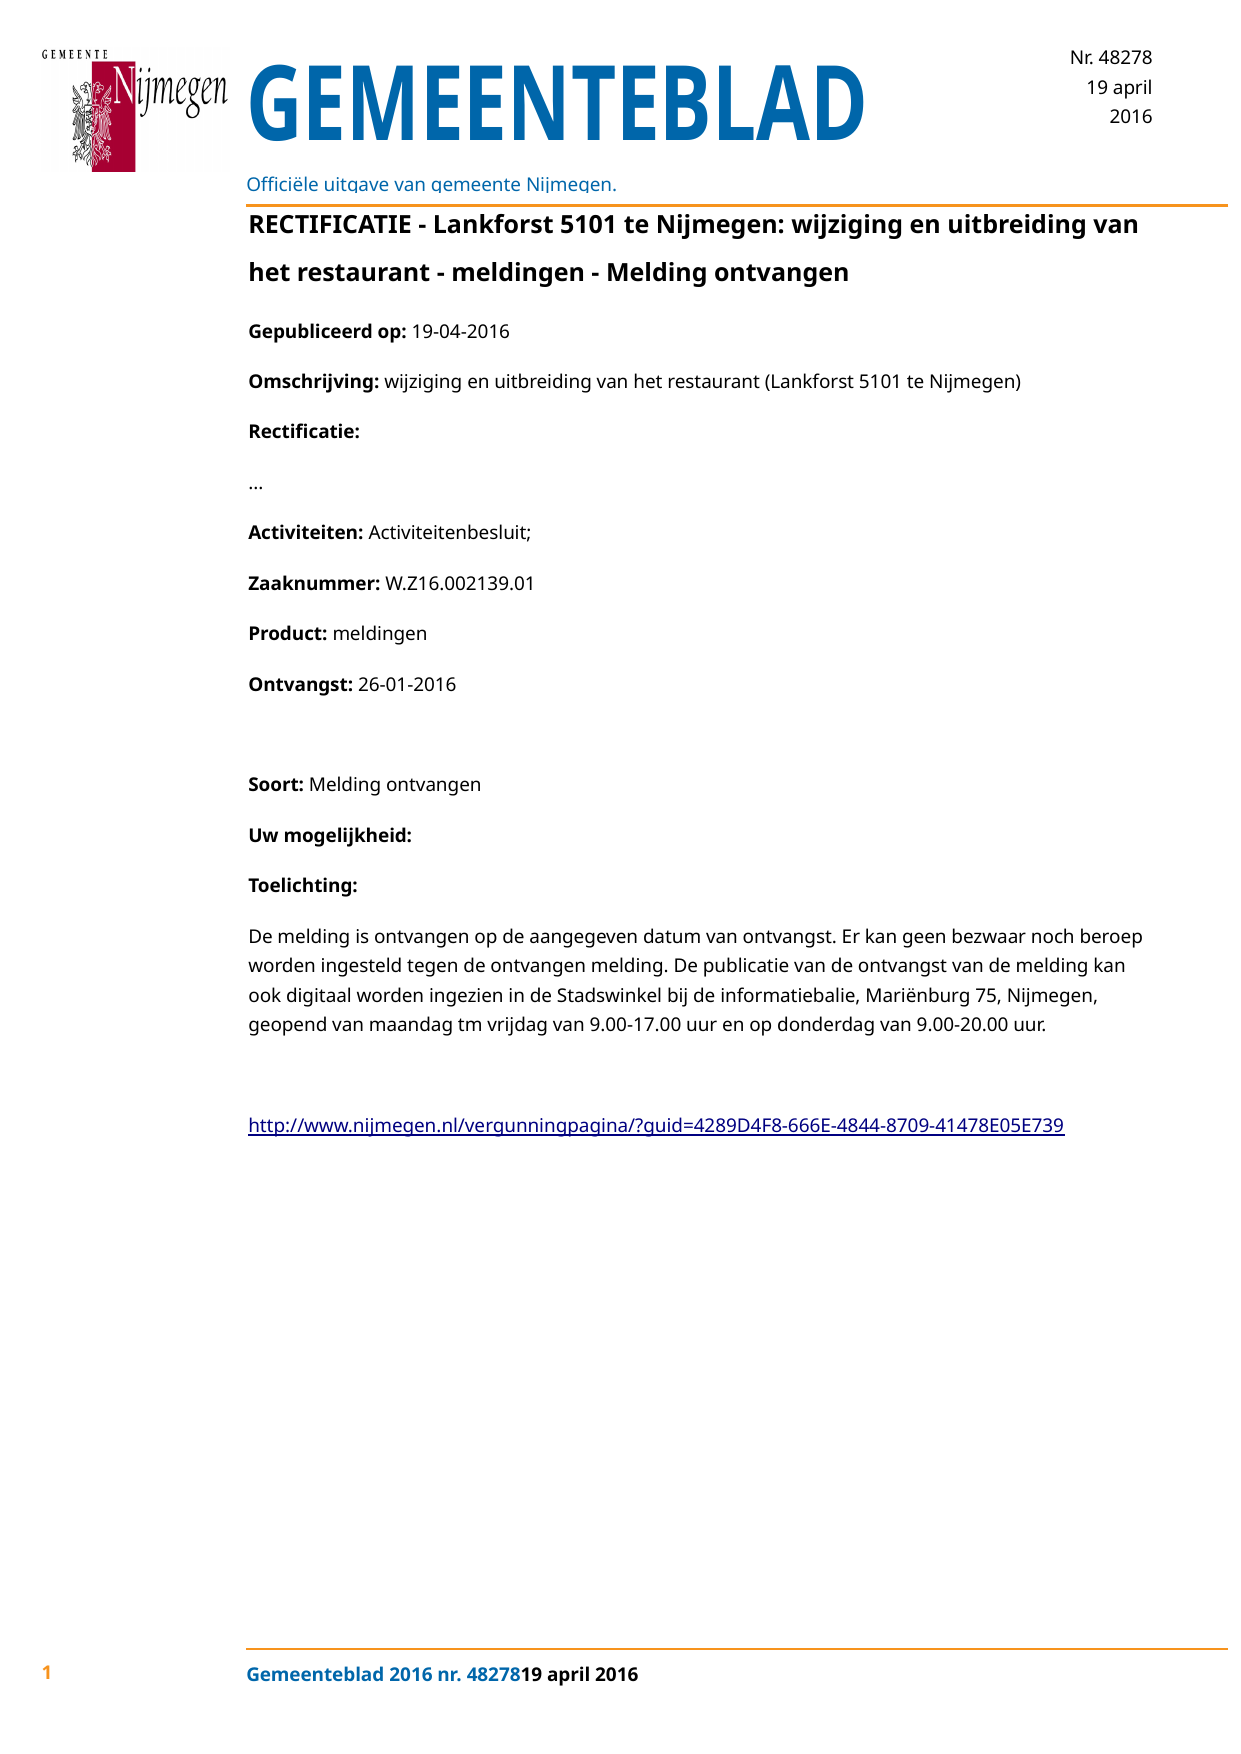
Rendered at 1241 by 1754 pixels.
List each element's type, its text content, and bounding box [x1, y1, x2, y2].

picture [41, 47, 231, 172]
text Activiteiten: Activiteitenbesluit; [248, 519, 1152, 545]
text Soort: Melding ontvangen [248, 772, 1152, 797]
text Uw mogelijkheid: [248, 822, 1152, 848]
text Omschrijving: wijziging en uitbreiding van het restaurant (Lankforst 5101 te Nijmegen) [248, 368, 1152, 394]
text De melding is ontvangen op de aangegeven datum van ontvangst. Er kan geen bezwaar noch beroep worden ingesteld tegen de ontvangen melding. De publicatie van de ontvangst van de melding kan ook digitaal worden ingezien in de Stadswinkel bij de informatiebalie, Mariënburg 75, Nijmegen, geopend van maandag tm vrijdag van 9.00-17.00 uur en op donderdag van 9.00-20.00 uur. [248, 923, 1152, 1037]
text Product: meldingen [248, 620, 1152, 646]
text ... [248, 469, 1152, 495]
text RECTIFICATIE - Lankforst 5101 te Nijmegen: wijziging en uitbreiding van het restaurant - meldingen - Melding ontvangen [248, 207, 1152, 288]
text Ontvangst: 26-01-2016 [248, 671, 1152, 697]
text Gepubliceerd op: 19-04-2016 [248, 318, 1152, 344]
text Rectificatie: [248, 419, 1152, 444]
text http://www.nijmegen.nl/vergunningpagina/?guid=4289D4F8-666E-4844-8709-41478E05E739 [248, 1112, 1152, 1138]
text Toelichting: [248, 872, 1152, 898]
text Zaaknummer: W.Z16.002139.01 [248, 570, 1152, 596]
